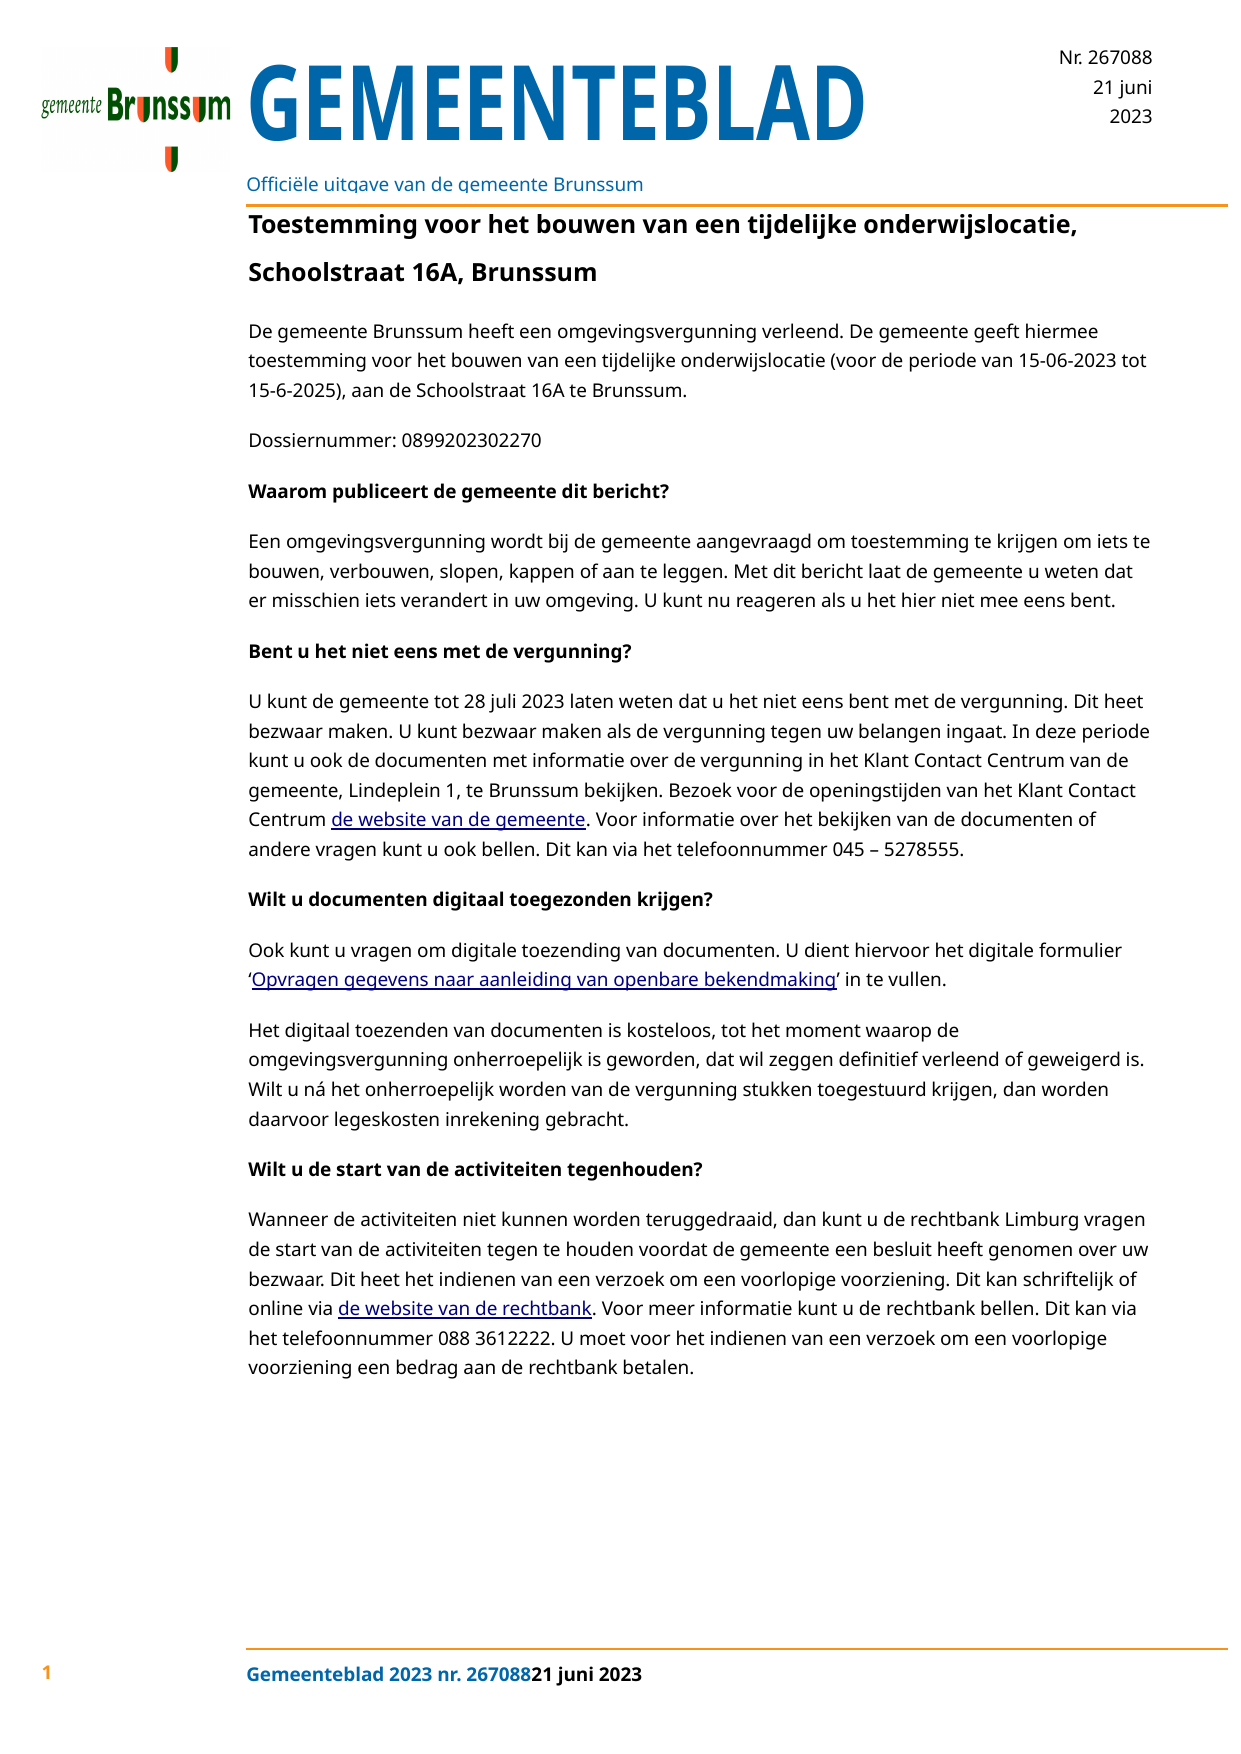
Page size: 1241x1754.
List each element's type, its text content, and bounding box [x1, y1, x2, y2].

text Ook kunt u vragen om digitale toezending van documenten. U dient hiervoor het digitale formulier ‘Opvragen gegevens naar aanleiding van openbare bekendmaking’ in te vullen. [248, 937, 1152, 992]
text Toestemming voor het bouwen van een tijdelijke onderwijslocatie, Schoolstraat 16A, Brunssum [248, 207, 1152, 288]
text De gemeente Brunssum heeft een omgevingsvergunning verleend. De gemeente geeft hiermee toestemming voor het bouwen van een tijdelijke onderwijslocatie (voor de periode van 15-06-2023 tot 15-6-2025), aan de Schoolstraat 16A te Brunssum. [248, 318, 1152, 403]
text Dossiernummer: 0899202302270 [248, 427, 1152, 453]
text Bent u het niet eens met de vergunning? [248, 638, 1152, 664]
text Waarom publiceert de gemeente dit bericht? [248, 478, 1152, 504]
text Wilt u de start van de activiteiten tegenhouden? [248, 1156, 1152, 1182]
text Wanneer de activiteiten niet kunnen worden teruggedraaid, dan kunt u de rechtbank Limburg vragen de start van de activiteiten tegen te houden voordat de gemeente een besluit heeft genomen over uw bezwaar. Dit heet het indienen van een verzoek om een voorlopige voorziening. Dit kan schriftelijk of online via de website van de rechtbank. Voor meer informatie kunt u de rechtbank bellen. Dit kan via het telefoonnummer 088 3612222. U moet voor het indienen van een verzoek om een voorlopige voorziening een bedrag aan de rechtbank betalen. [248, 1207, 1152, 1380]
picture [41, 47, 231, 172]
text Een omgevingsvergunning wordt bij de gemeente aangevraagd om toestemming te krijgen om iets te bouwen, verbouwen, slopen, kappen of aan te leggen. Met dit bericht laat de gemeente u weten dat er misschien iets verandert in uw omgeving. U kunt nu reageren als u het hier niet mee eens bent. [248, 528, 1152, 613]
text Het digitaal toezenden van documenten is kosteloos, tot het moment waarop de omgevingsvergunning onherroepelijk is geworden, dat wil zeggen definitief verleend of geweigerd is. Wilt u ná het onherroepelijk worden van de vergunning stukken toegestuurd krijgen, dan worden daarvoor legeskosten inrekening gebracht. [248, 1017, 1152, 1132]
text U kunt de gemeente tot 28 juli 2023 laten weten dat u het niet eens bent met de vergunning. Dit heet bezwaar maken. U kunt bezwaar maken als de vergunning tegen uw belangen ingaat. In deze periode kunt u ook de documenten met informatie over de vergunning in het Klant Contact Centrum van de gemeente, Lindeplein 1, te Brunssum bekijken. Bezoek voor de openingstijden van het Klant Contact Centrum de website van de gemeente. Voor informatie over het bekijken van de documenten of andere vragen kunt u ook bellen. Dit kan via het telefoonnummer 045 – 5278555. [248, 688, 1152, 862]
text Wilt u documenten digitaal toegezonden krijgen? [248, 887, 1152, 912]
